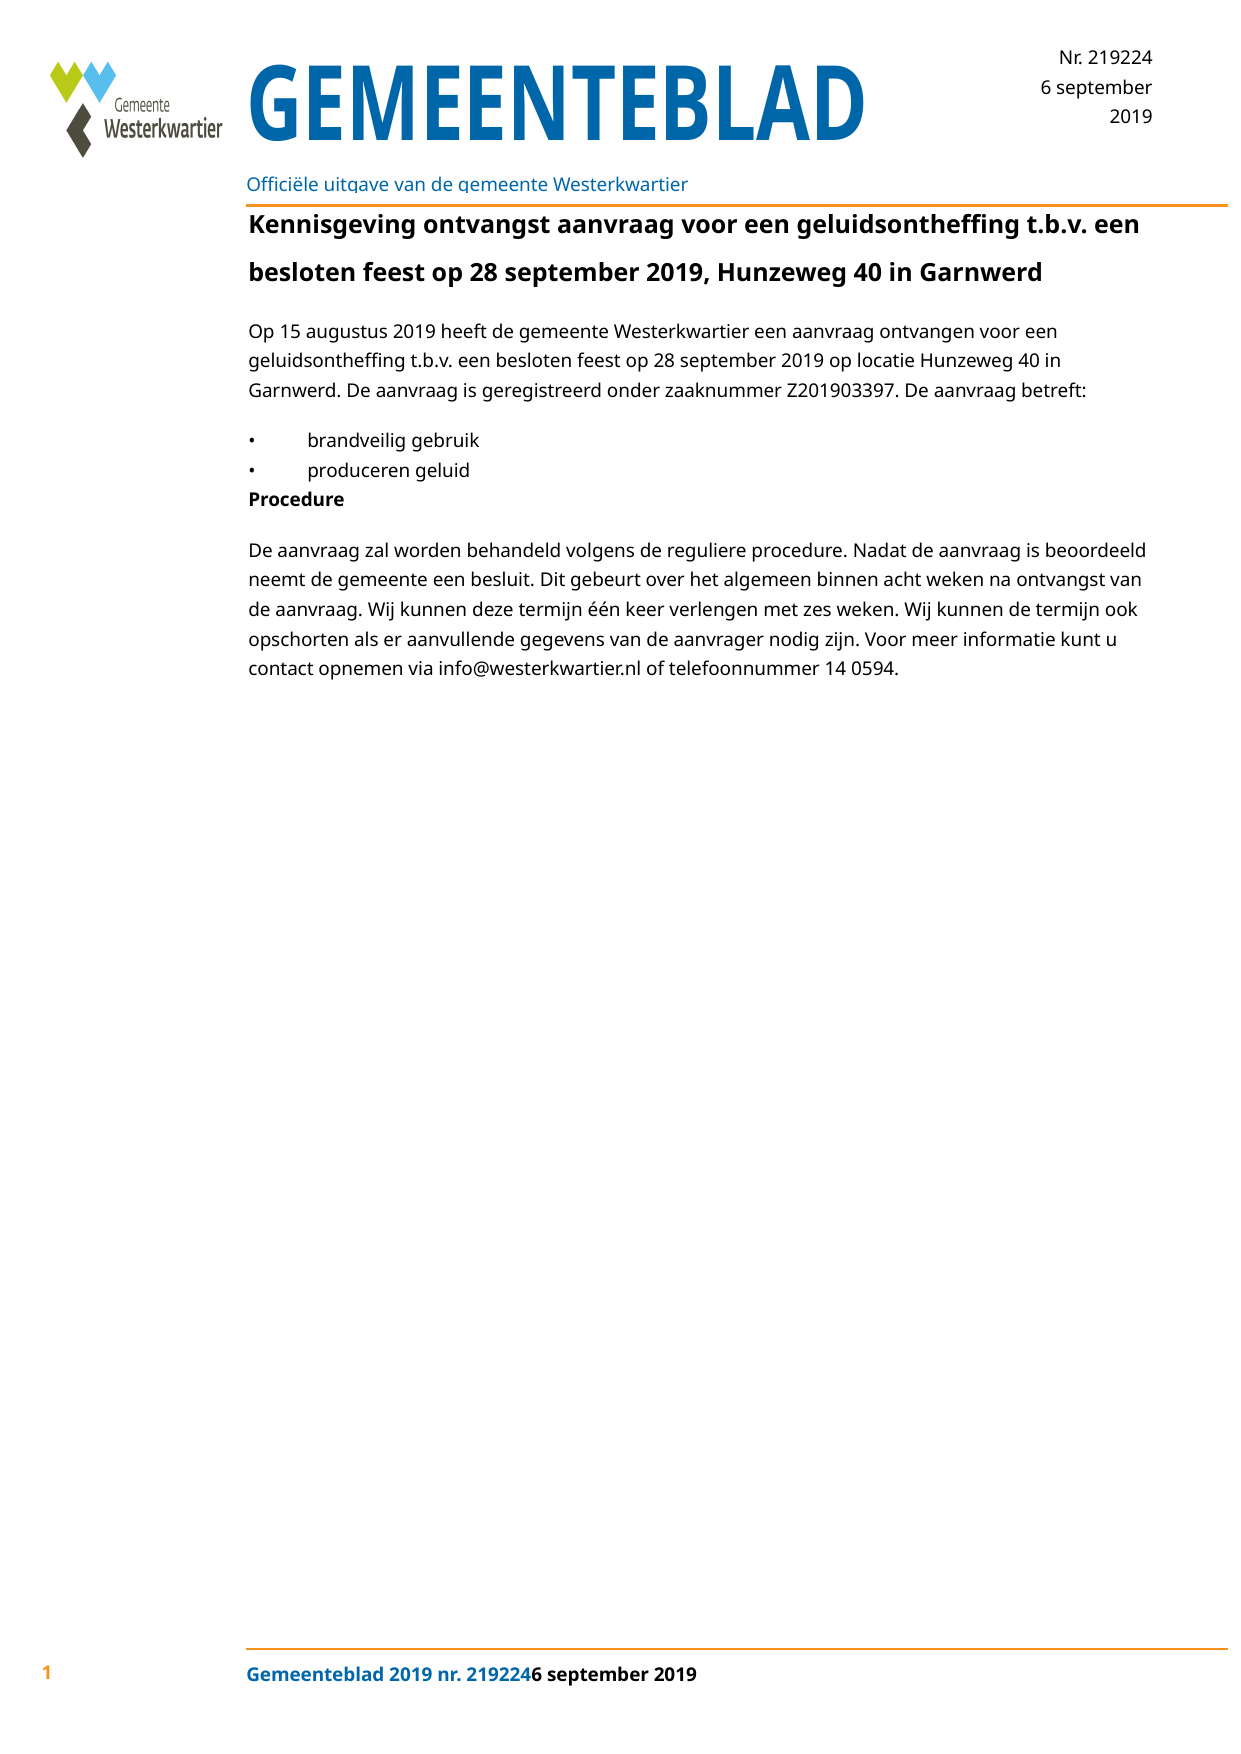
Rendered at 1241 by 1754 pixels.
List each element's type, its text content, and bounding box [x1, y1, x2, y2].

text Procedure [248, 487, 1152, 512]
list brandveilig gebruik [248, 427, 1152, 453]
list produceren geluid [248, 457, 1152, 483]
picture [41, 47, 231, 172]
text De aanvraag zal worden behandeld volgens de reguliere procedure. Nadat de aanvraag is beoordeeld neemt de gemeente een besluit. Dit gebeurt over het algemeen binnen acht weken na ontvangst van de aanvraag. Wij kunnen deze termijn één keer verlengen met zes weken. Wij kunnen de termijn ook opschorten als er aanvullende gegevens van de aanvrager nodig zijn. Voor meer informatie kunt u contact opnemen via info@westerkwartier.nl of telefoonnummer 14 0594. [248, 537, 1152, 681]
text Kennisgeving ontvangst aanvraag voor een geluidsontheffing t.b.v. een besloten feest op 28 september 2019, Hunzeweg 40 in Garnwerd [248, 207, 1152, 288]
text Op 15 augustus 2019 heeft de gemeente Westerkwartier een aanvraag ontvangen voor een geluidsontheffing t.b.v. een besloten feest op 28 september 2019 op locatie Hunzeweg 40 in Garnwerd. De aanvraag is geregistreerd onder zaaknummer Z201903397. De aanvraag betreft: [248, 318, 1152, 403]
